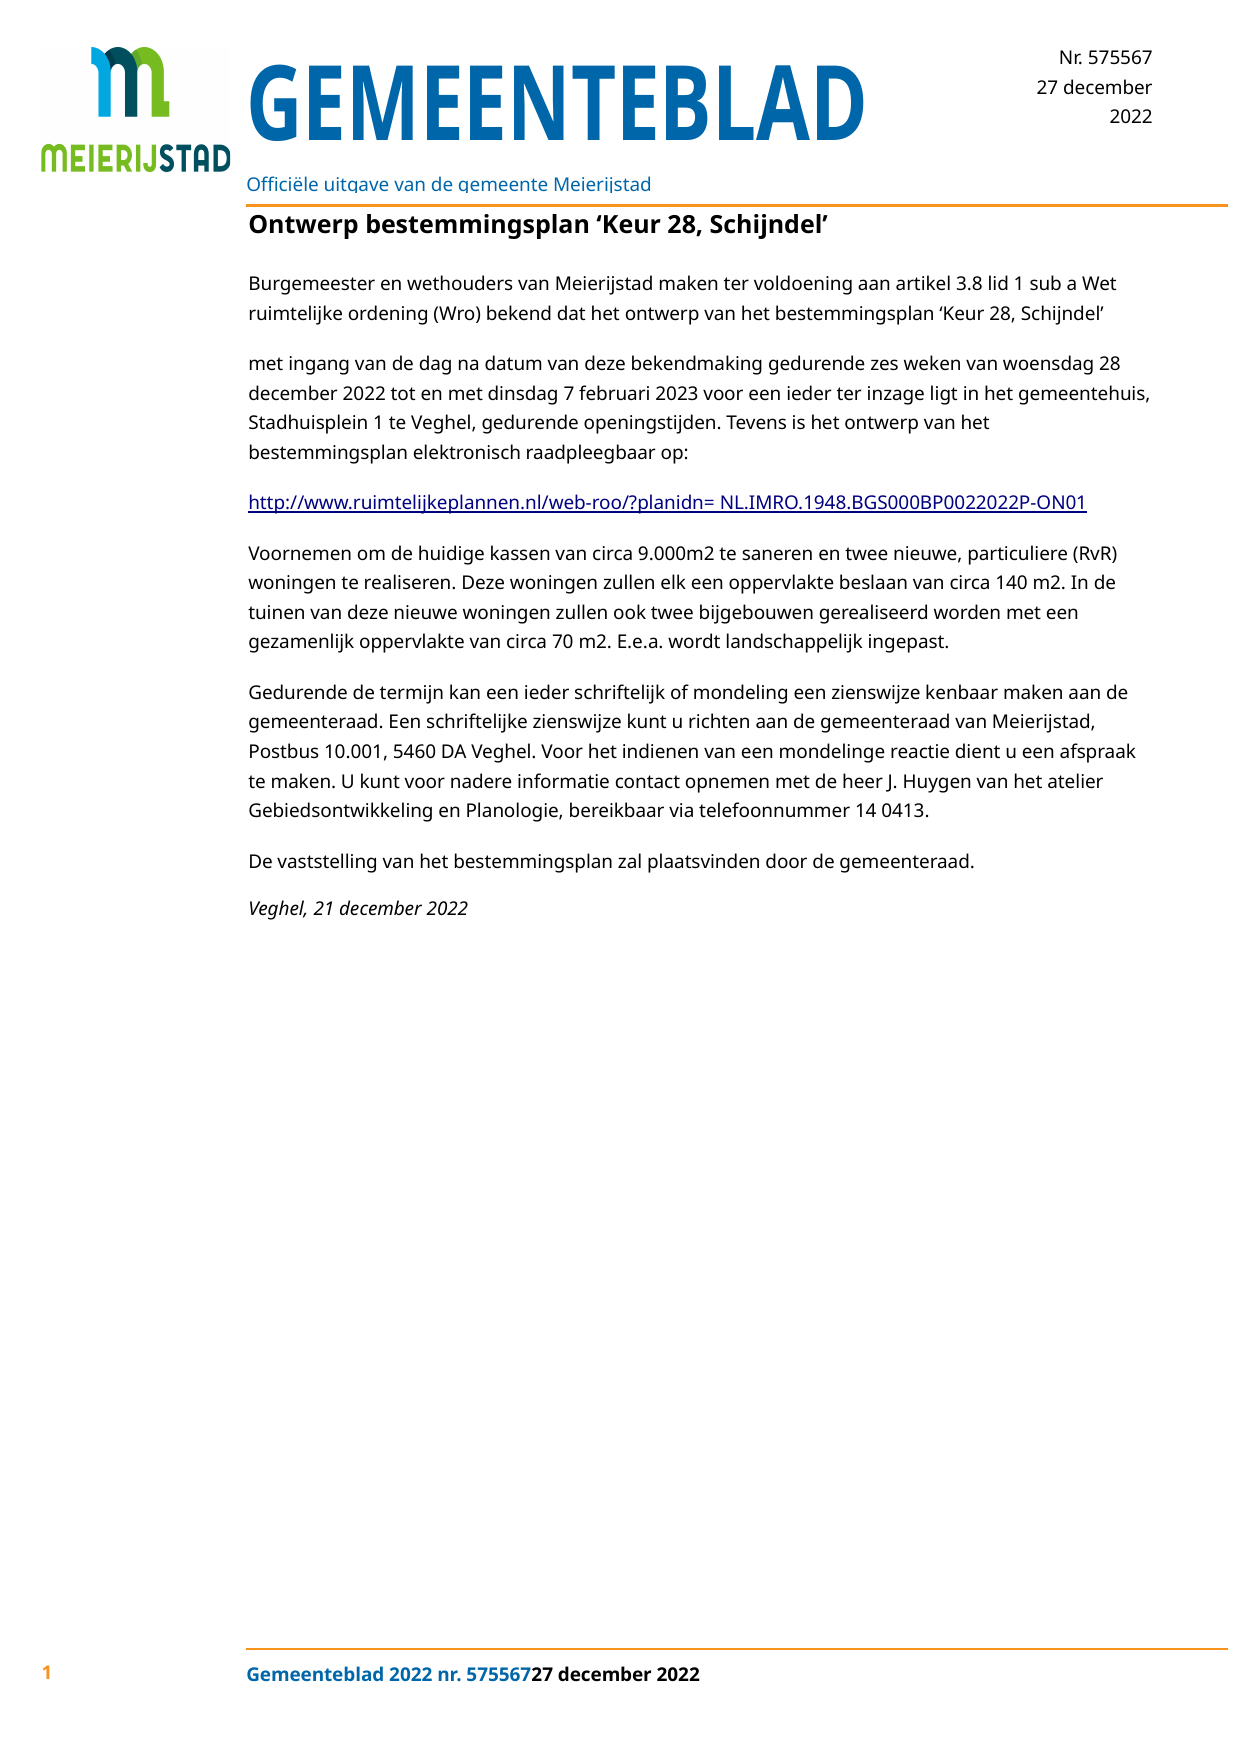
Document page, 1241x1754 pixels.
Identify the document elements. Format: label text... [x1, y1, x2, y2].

text Burgemeester en wethouders van Meierijstad maken ter voldoening aan artikel 3.8 lid 1 sub a Wet ruimtelijke ordening (Wro) bekend dat het ontwerp van het bestemmingsplan ‘Keur 28, Schijndel’ [248, 270, 1152, 326]
picture [41, 47, 231, 172]
text met ingang van de dag na datum van deze bekendmaking gedurende zes weken van woensdag 28 december 2022 tot en met dinsdag 7 februari 2023 voor een ieder ter inzage ligt in het gemeentehuis, Stadhuisplein 1 te Veghel, gedurende openingstijden. Tevens is het ontwerp van het bestemmingsplan elektronisch raadpleegbaar op: [248, 350, 1152, 465]
text Gedurende de termijn kan een ieder schriftelijk of mondeling een zienswijze kenbaar maken aan de gemeenteraad. Een schriftelijke zienswijze kunt u richten aan de gemeenteraad van Meierijstad, Postbus 10.001, 5460 DA Veghel. Voor het indienen van een mondelinge reactie dient u een afspraak te maken. U kunt voor nadere informatie contact opnemen met de heer J. Huygen van het atelier Gebiedsontwikkeling en Planologie, bereikbaar via telefoonnummer 14 0413. [248, 679, 1152, 823]
text Veghel, 21 december 2022 [248, 896, 1152, 921]
text Ontwerp bestemmingsplan ‘Keur 28, Schijndel’ [248, 207, 1152, 241]
text De vaststelling van het bestemmingsplan zal plaatsvinden door de gemeenteraad. [248, 848, 1152, 873]
text http://www.ruimtelijkeplannen.nl/web-roo/?planidn= NL.IMRO.1948.BGS000BP0022022P-ON01 [248, 489, 1152, 515]
text Voornemen om de huidige kassen van circa 9.000m2 te saneren en twee nieuwe, particuliere (RvR) woningen te realiseren. Deze woningen zullen elk een oppervlakte beslaan van circa 140 m2. In de tuinen van deze nieuwe woningen zullen ook twee bijgebouwen gerealiseerd worden met een gezamenlijk oppervlakte van circa 70 m2. E.e.a. wordt landschappelijk ingepast. [248, 540, 1152, 654]
